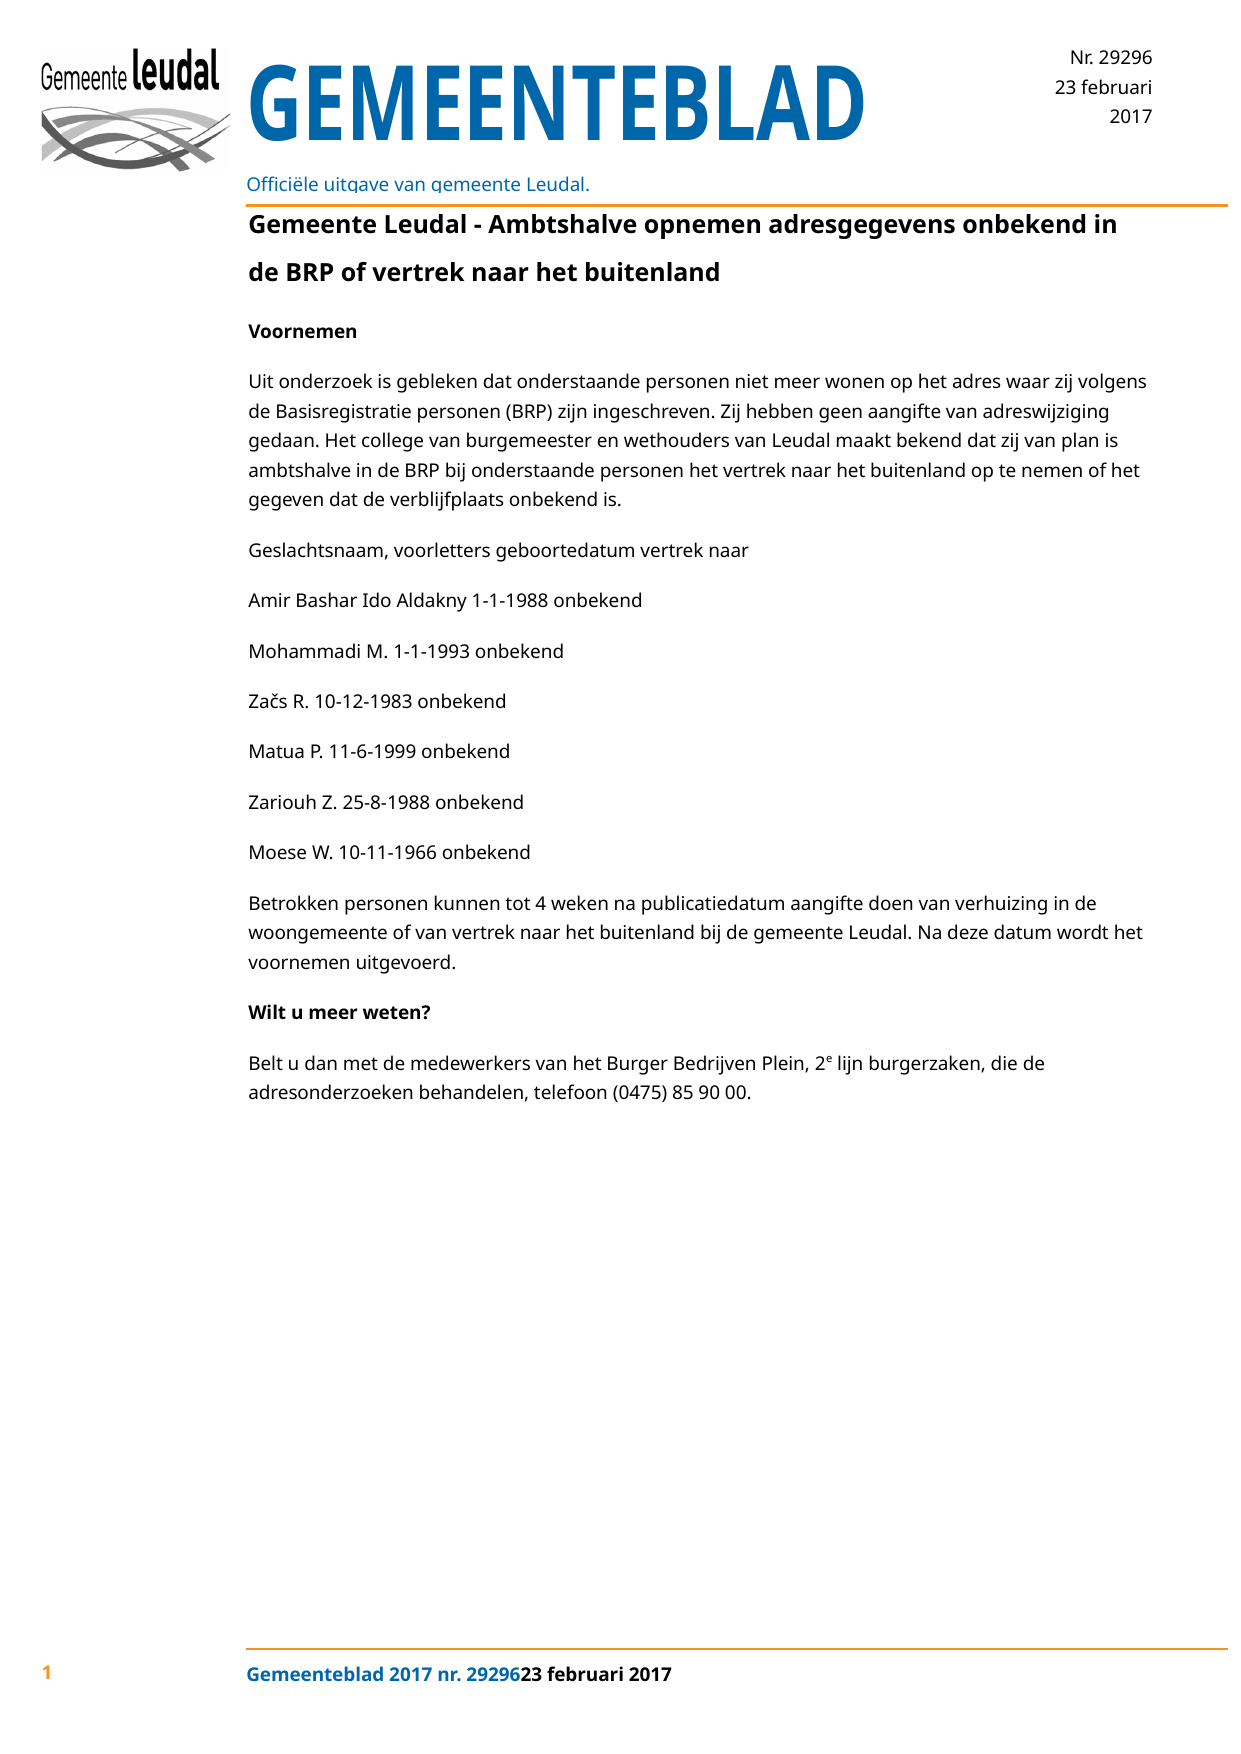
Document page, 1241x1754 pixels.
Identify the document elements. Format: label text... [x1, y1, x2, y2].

text Mohammadi M. 1-1-1993 onbekend [248, 638, 1152, 664]
text Zariouh Z. 25-8-1988 onbekend [248, 789, 1152, 815]
text Voornemen [248, 318, 1152, 344]
text Gemeente Leudal - Ambtshalve opnemen adresgegevens onbekend in de BRP of vertrek naar het buitenland [248, 207, 1152, 288]
text Geslachtsnaam, voorletters geboortedatum vertrek naar [248, 537, 1152, 563]
picture [41, 47, 231, 172]
text Wilt u meer weten? [248, 999, 1152, 1025]
text Betrokken personen kunnen tot 4 weken na publicatiedatum aangifte doen van verhuizing in de woongemeente of van vertrek naar het buitenland bij de gemeente Leudal. Na deze datum wordt het voornemen uitgevoerd. [248, 890, 1152, 975]
text Uit onderzoek is gebleken dat onderstaande personen niet meer wonen op het adres waar zij volgens de Basisregistratie personen (BRP) zijn ingeschreven. Zij hebben geen aangifte van adreswijziging gedaan. Het college van burgemeester en wethouders van Leudal maakt bekend dat zij van plan is ambtshalve in de BRP bij onderstaande personen het vertrek naar het buitenland op te nemen of het gegeven dat de verblijfplaats onbekend is. [248, 368, 1152, 512]
text Moese W. 10-11-1966 onbekend [248, 839, 1152, 865]
text Začs R. 10-12-1983 onbekend [248, 688, 1152, 714]
text Belt u dan met de medewerkers van het Burger Bedrijven Plein, 2e lijn burgerzaken, die de adresonderzoeken behandelen, telefoon (0475) 85 90 00. [248, 1050, 1152, 1105]
text Amir Bashar Ido Aldakny 1-1-1988 onbekend [248, 587, 1152, 613]
text Matua P. 11-6-1999 onbekend [248, 739, 1152, 764]
